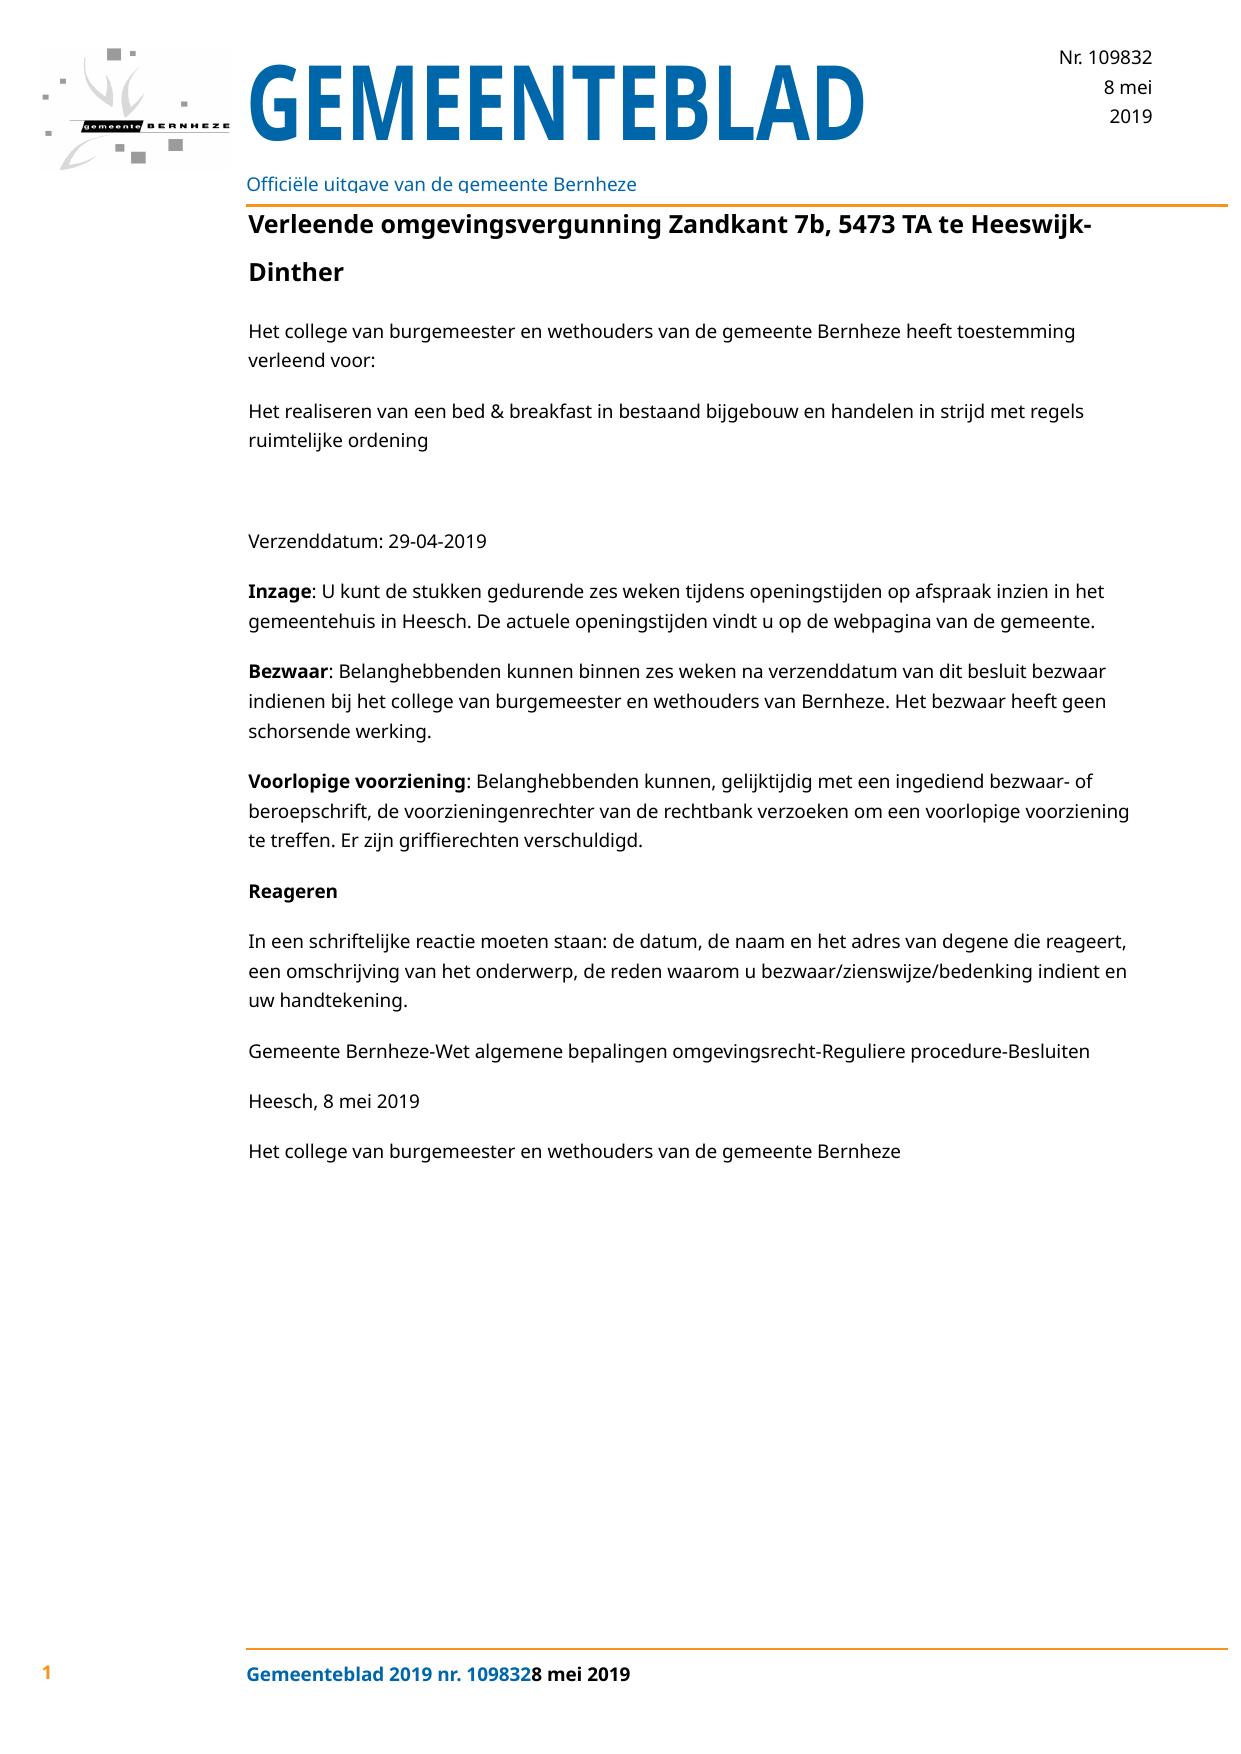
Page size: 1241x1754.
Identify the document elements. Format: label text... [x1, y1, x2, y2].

text Heesch, 8 mei 2019 [248, 1088, 1152, 1114]
text Bezwaar: Belanghebbenden kunnen binnen zes weken na verzenddatum van dit besluit bezwaar indienen bij het college van burgemeester en wethouders van Bernheze. Het bezwaar heeft geen schorsende werking. [248, 659, 1152, 744]
text Reageren [248, 878, 1152, 904]
text Voorlopige voorziening: Belanghebbenden kunnen, gelijktijdig met een ingediend bezwaar- of beroepschrift, de voorzieningenrechter van de rechtbank verzoeken om een voorlopige voorziening te treffen. Er zijn griffierechten verschuldigd. [248, 768, 1152, 853]
picture [41, 47, 231, 172]
text Verleende omgevingsvergunning Zandkant 7b, 5473 TA te Heeswijk-Dinther [248, 207, 1152, 288]
text Het college van burgemeester en wethouders van de gemeente Bernheze heeft toestemming verleend voor: [248, 318, 1152, 373]
text Het realiseren van een bed & breakfast in bestaand bijgebouw en handelen in strijd met regels ruimtelijke ordening [248, 398, 1152, 453]
text Het college van burgemeester en wethouders van de gemeente Bernheze [248, 1139, 1152, 1164]
text Inzage: U kunt de stukken gedurende zes weken tijdens openingstijden op afspraak inzien in het gemeentehuis in Heesch. De actuele openingstijden vindt u op de webpagina van de gemeente. [248, 579, 1152, 634]
text In een schriftelijke reactie moeten staan: de datum, de naam en het adres van degene die reageert, een omschrijving van het onderwerp, de reden waarom u bezwaar/zienswijze/bedenking indient en uw handtekening. [248, 928, 1152, 1013]
text Verzenddatum: 29-04-2019 [248, 528, 1152, 554]
text Gemeente Bernheze-Wet algemene bepalingen omgevingsrecht-Reguliere procedure-Besluiten [248, 1038, 1152, 1064]
